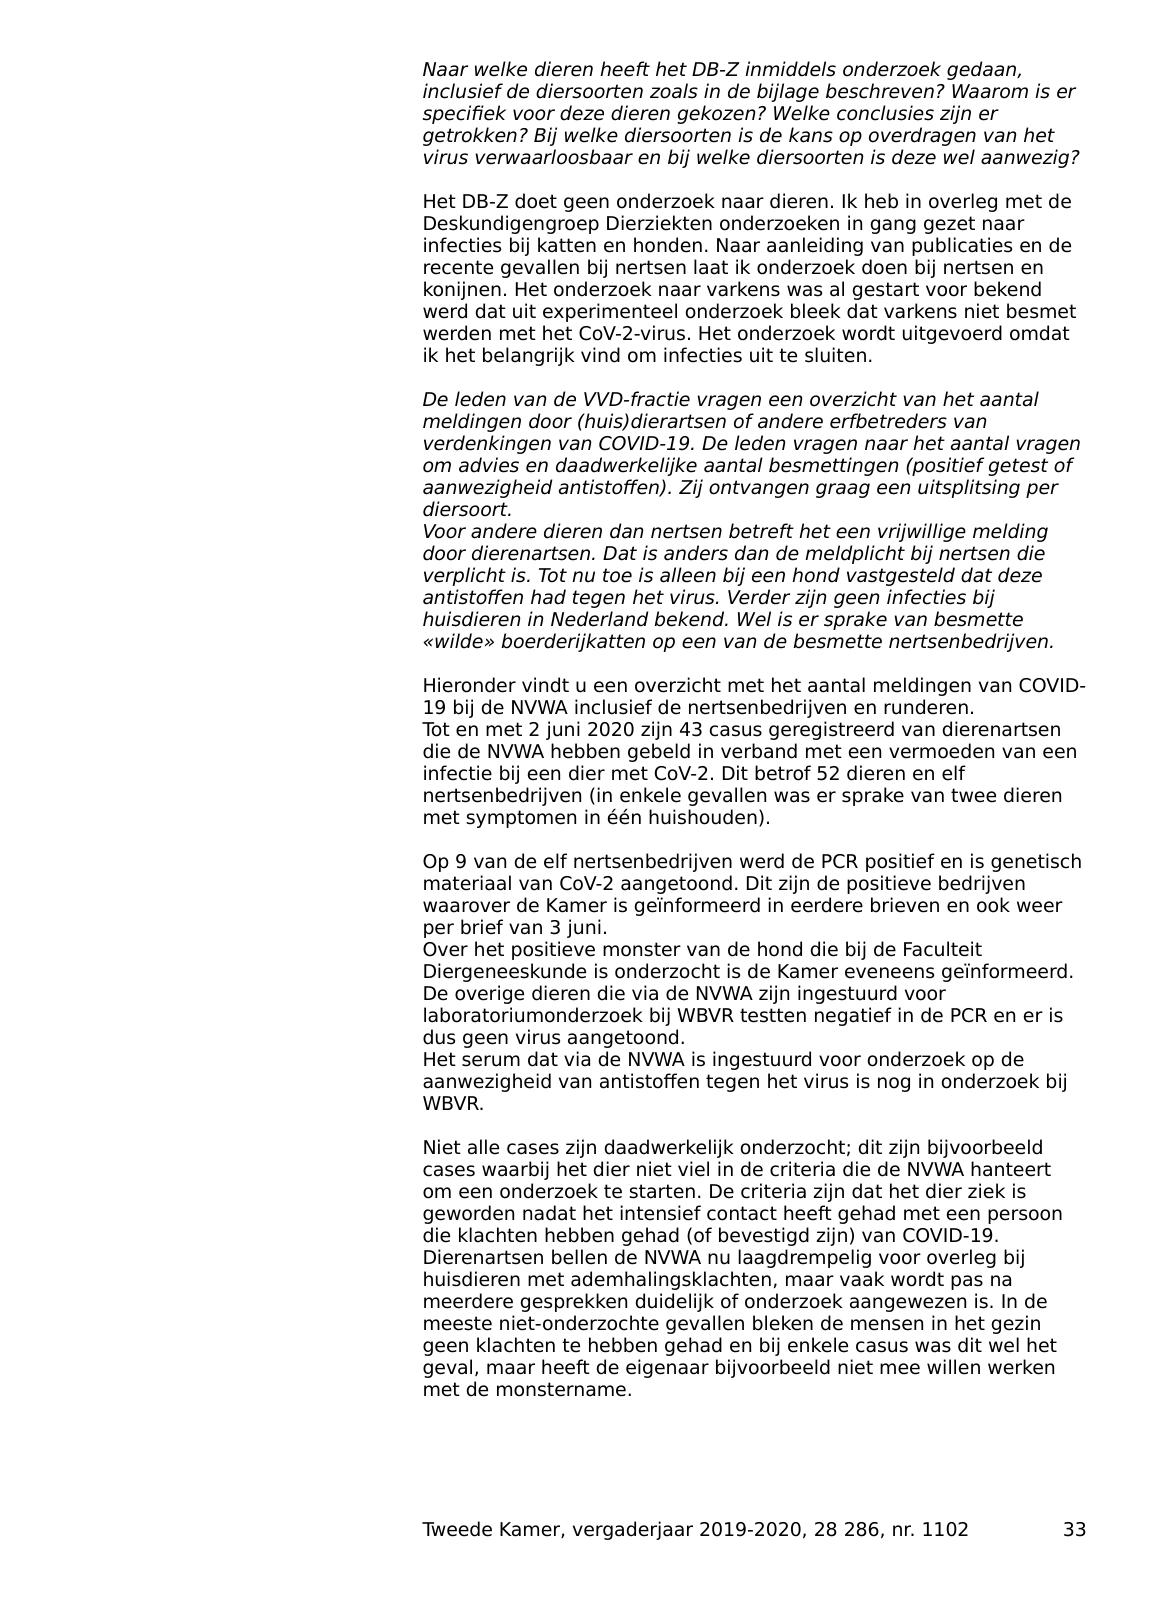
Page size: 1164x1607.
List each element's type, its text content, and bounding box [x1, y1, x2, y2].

text Over het positieve monster van de hond die bij de Faculteit Diergeneeskunde is onderzocht is de Kamer eveneens geïnformeerd. [422, 939, 1087, 983]
text Tot en met 2 juni 2020 zijn 43 casus geregistreerd van dierenartsen die de NVWA hebben gebeld in verband met een vermoeden van een infectie bij een dier met CoV-2. Dit betrof 52 dieren en elf nertsenbedrijven (in enkele gevallen was er sprake van twee dieren met symptomen in één huishouden). [422, 719, 1087, 829]
text Niet alle cases zijn daadwerkelijk onderzocht; dit zijn bijvoorbeeld cases waarbij het dier niet viel in de criteria die de NVWA hanteert om een onderzoek te starten. De criteria zijn dat het dier ziek is geworden nadat het intensief contact heeft gehad met een persoon die klachten hebben gehad (of bevestigd zijn) van COVID-19. Dierenartsen bellen de NVWA nu laagdrempelig voor overleg bij huisdieren met ademhalingsklachten, maar vaak wordt pas na meerdere gesprekken duidelijk of onderzoek aangewezen is. In de meeste niet-onderzochte gevallen bleken de mensen in het gezin geen klachten te hebben gehad en bij enkele casus was dit wel het geval, maar heeft de eigenaar bijvoorbeeld niet mee willen werken met de monstername. [422, 1137, 1087, 1401]
text Het DB-Z doet geen onderzoek naar dieren. Ik heb in overleg met de Deskundigengroep Dierziekten onderzoeken in gang gezet naar infecties bij katten en honden. Naar aanleiding van publicaties en de recente gevallen bij nertsen laat ik onderzoek doen bij nertsen en konijnen. Het onderzoek naar varkens was al gestart voor bekend werd dat uit experimenteel onderzoek bleek dat varkens niet besmet werden met het CoV-2-virus. Het onderzoek wordt uitgevoerd omdat ik het belangrijk vind om infecties uit te sluiten. [422, 191, 1087, 367]
text Hieronder vindt u een overzicht met het aantal meldingen van COVID-19 bij de NVWA inclusief de nertsenbedrijven en runderen. [422, 675, 1087, 719]
text Het serum dat via de NVWA is ingestuurd voor onderzoek op de aanwezigheid van antistoffen tegen het virus is nog in onderzoek bij WBVR. [422, 1049, 1087, 1115]
text Op 9 van de elf nertsenbedrijven werd de PCR positief en is genetisch materiaal van CoV-2 aangetoond. Dit zijn de positieve bedrijven waarover de Kamer is geïnformeerd in eerdere brieven en ook weer per brief van 3 juni. [422, 851, 1087, 939]
text De overige dieren die via de NVWA zijn ingestuurd voor laboratoriumonderzoek bij WBVR testten negatief in de PCR en er is dus geen virus aangetoond. [422, 983, 1087, 1049]
text Voor andere dieren dan nertsen betreft het een vrijwillige melding door dierenartsen. Dat is anders dan de meldplicht bij nertsen die verplicht is. Tot nu toe is alleen bij een hond vastgesteld dat deze antistoffen had tegen het virus. Verder zijn geen infecties bij huisdieren in Nederland bekend. Wel is er sprake van besmette «wilde» boerderijkatten op een van de besmette nertsenbedrijven. [422, 521, 1087, 653]
text Naar welke dieren heeft het DB-Z inmiddels onderzoek gedaan, inclusief de diersoorten zoals in de bijlage beschreven? Waarom is er specifiek voor deze dieren gekozen? Welke conclusies zijn er getrokken? Bij welke diersoorten is de kans op overdragen van het virus verwaarloosbaar en bij welke diersoorten is deze wel aanwezig? [422, 59, 1087, 169]
text De leden van de VVD-fractie vragen een overzicht van het aantal meldingen door (huis)dierartsen of andere erfbetreders van verdenkingen van COVID-19. De leden vragen naar het aantal vragen om advies en daadwerkelijke aantal besmettingen (positief getest of aanwezigheid antistoffen). Zij ontvangen graag een uitsplitsing per diersoort. [422, 389, 1087, 521]
